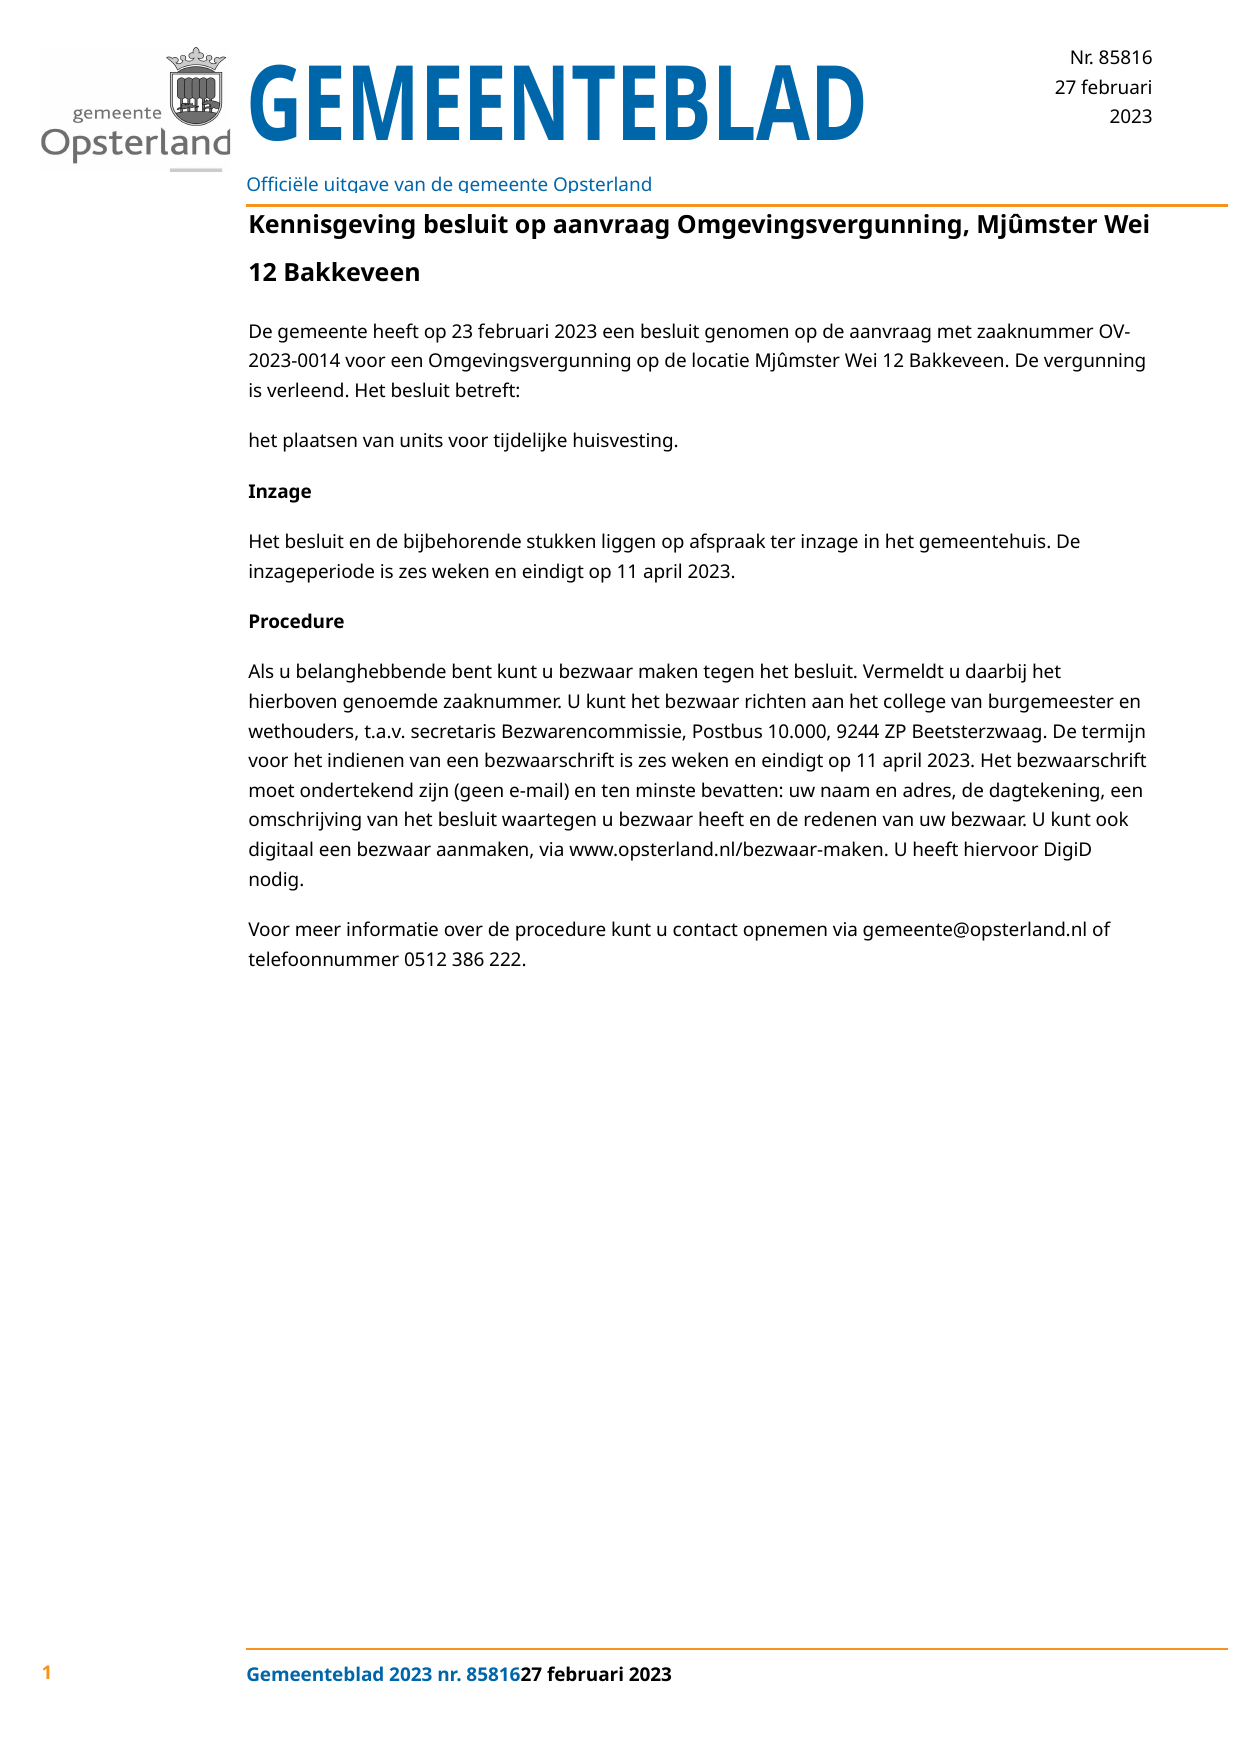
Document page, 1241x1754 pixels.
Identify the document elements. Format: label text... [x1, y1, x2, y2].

text Inzage [248, 478, 1152, 504]
text De gemeente heeft op 23 februari 2023 een besluit genomen op de aanvraag met zaaknummer OV-2023-0014 voor een Omgevingsvergunning op de locatie Mjûmster Wei 12 Bakkeveen. De vergunning is verleend. Het besluit betreft: [248, 318, 1152, 403]
text het plaatsen van units voor tijdelijke huisvesting. [248, 427, 1152, 453]
text Procedure [248, 608, 1152, 634]
text Het besluit en de bijbehorende stukken liggen op afspraak ter inzage in het gemeentehuis. De inzageperiode is zes weken en eindigt op 11 april 2023. [248, 528, 1152, 584]
text Als u belanghebbende bent kunt u bezwaar maken tegen het besluit. Vermeldt u daarbij het hierboven genoemde zaaknummer. U kunt het bezwaar richten aan het college van burgemeester en wethouders, t.a.v. secretaris Bezwarencommissie, Postbus 10.000, 9244 ZP Beetsterzwaag. De termijn voor het indienen van een bezwaarschrift is zes weken en eindigt op 11 april 2023. Het bezwaarschrift moet ondertekend zijn (geen e-mail) en ten minste bevatten: uw naam en adres, de dagtekening, een omschrijving van het besluit waartegen u bezwaar heeft en de redenen van uw bezwaar. U kunt ook digitaal een bezwaar aanmaken, via www.opsterland.nl/bezwaar-maken. U heeft hiervoor DigiD nodig. [248, 659, 1152, 892]
picture [41, 47, 231, 172]
text Voor meer informatie over de procedure kunt u contact opnemen via gemeente@opsterland.nl of telefoonnummer 0512 386 222. [248, 916, 1152, 972]
text Kennisgeving besluit op aanvraag Omgevingsvergunning, Mjûmster Wei 12 Bakkeveen [248, 207, 1152, 288]
